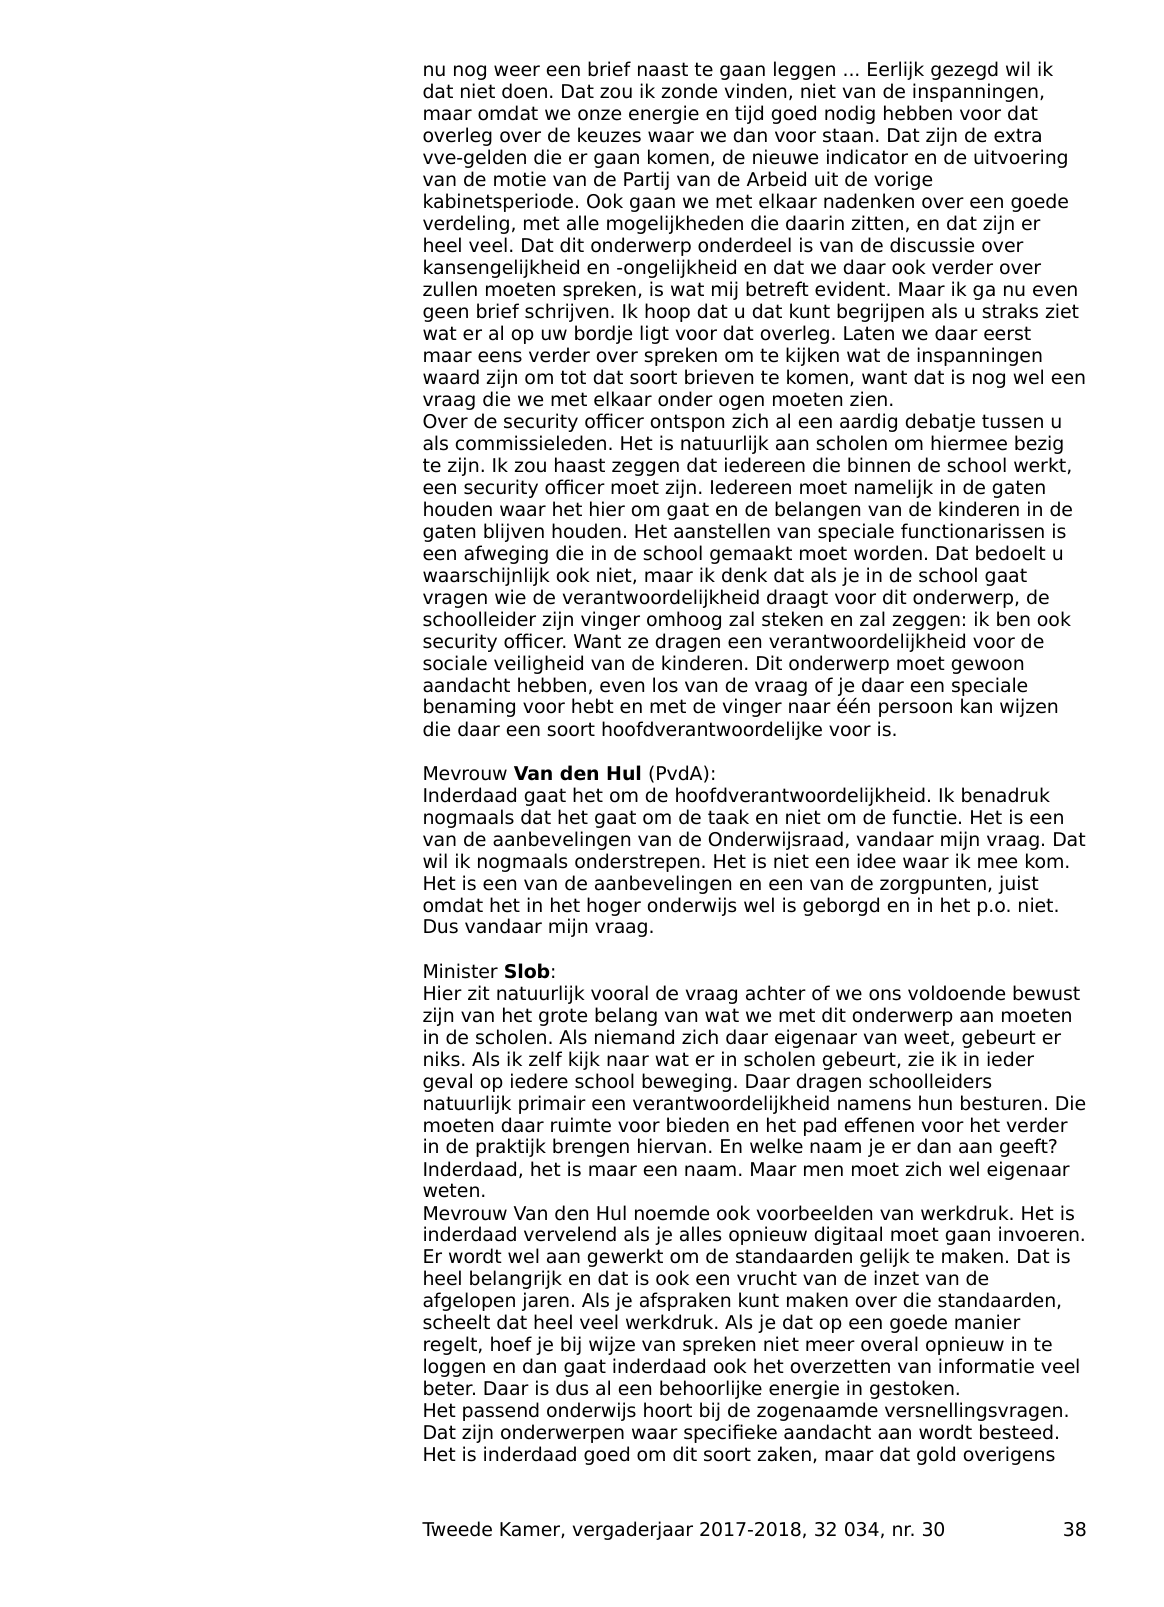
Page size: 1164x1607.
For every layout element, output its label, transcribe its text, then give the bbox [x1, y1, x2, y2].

text Mevrouw Van den Hul noemde ook voorbeelden van werkdruk. Het is inderdaad vervelend als je alles opnieuw digitaal moet gaan invoeren. Er wordt wel aan gewerkt om de standaarden gelijk te maken. Dat is heel belangrijk en dat is ook een vrucht van de inzet van de afgelopen jaren. Als je afspraken kunt maken over die standaarden, scheelt dat heel veel werkdruk. Als je dat op een goede manier regelt, hoef je bij wijze van spreken niet meer overal opnieuw in te loggen en dan gaat inderdaad ook het overzetten van informatie veel beter. Daar is dus al een behoorlijke energie in gestoken. [422, 1202, 1087, 1400]
text Minister Slob: [422, 961, 1087, 983]
text Hier zit natuurlijk vooral de vraag achter of we ons voldoende bewust zijn van het grote belang van wat we met dit onderwerp aan moeten in de scholen. Als niemand zich daar eigenaar van weet, gebeurt er niks. Als ik zelf kijk naar wat er in scholen gebeurt, zie ik in ieder geval op iedere school beweging. Daar dragen schoolleiders natuurlijk primair een verantwoordelijkheid namens hun besturen. Die moeten daar ruimte voor bieden en het pad effenen voor het verder in de praktijk brengen hiervan. En welke naam je er dan aan geeft? Inderdaad, het is maar een naam. Maar men moet zich wel eigenaar weten. [422, 983, 1087, 1202]
text Inderdaad gaat het om de hoofdverantwoordelijkheid. Ik benadruk nogmaals dat het gaat om de taak en niet om de functie. Het is een van de aanbevelingen van de Onderwijsraad, vandaar mijn vraag. Dat wil ik nogmaals onderstrepen. Het is niet een idee waar ik mee kom. Het is een van de aanbevelingen en een van de zorgpunten, juist omdat het in het hoger onderwijs wel is geborgd en in het p.o. niet. Dus vandaar mijn vraag. [422, 784, 1087, 938]
text Mevrouw Van den Hul (PvdA): [422, 763, 1087, 784]
text Over de security officer ontspon zich al een aardig debatje tussen u als commissieleden. Het is natuurlijk aan scholen om hiermee bezig te zijn. Ik zou haast zeggen dat iedereen die binnen de school werkt, een security officer moet zijn. Iedereen moet namelijk in de gaten houden waar het hier om gaat en de belangen van de kinderen in de gaten blijven houden. Het aanstellen van speciale functionarissen is een afweging die in de school gemaakt moet worden. Dat bedoelt u waarschijnlijk ook niet, maar ik denk dat als je in de school gaat vragen wie de verantwoordelijkheid draagt voor dit onderwerp, de schoolleider zijn vinger omhoog zal steken en zal zeggen: ik ben ook security officer. Want ze dragen een verantwoordelijkheid voor de sociale veiligheid van de kinderen. Dit onderwerp moet gewoon aandacht hebben, even los van de vraag of je daar een speciale benaming voor hebt en met de vinger naar één persoon kan wijzen die daar een soort hoofdverantwoordelijke voor is. [422, 411, 1087, 740]
text Het passend onderwijs hoort bij de zogenaamde versnellingsvragen. Dat zijn onderwerpen waar specifieke aandacht aan wordt besteed. Het is inderdaad goed om dit soort zaken, maar dat gold overigens [422, 1400, 1087, 1466]
text nu nog weer een brief naast te gaan leggen ... Eerlijk gezegd wil ik dat niet doen. Dat zou ik zonde vinden, niet van de inspanningen, maar omdat we onze energie en tijd goed nodig hebben voor dat overleg over de keuzes waar we dan voor staan. Dat zijn de extra vve-gelden die er gaan komen, de nieuwe indicator en de uitvoering van de motie van de Partij van de Arbeid uit de vorige kabinetsperiode. Ook gaan we met elkaar nadenken over een goede verdeling, met alle mogelijkheden die daarin zitten, en dat zijn er heel veel. Dat dit onderwerp onderdeel is van de discussie over kansengelijkheid en -ongelijkheid en dat we daar ook verder over zullen moeten spreken, is wat mij betreft evident. Maar ik ga nu even geen brief schrijven. Ik hoop dat u dat kunt begrijpen als u straks ziet wat er al op uw bordje ligt voor dat overleg. Laten we daar eerst maar eens verder over spreken om te kijken wat de inspanningen waard zijn om tot dat soort brieven te komen, want dat is nog wel een vraag die we met elkaar onder ogen moeten zien. [422, 59, 1087, 411]
